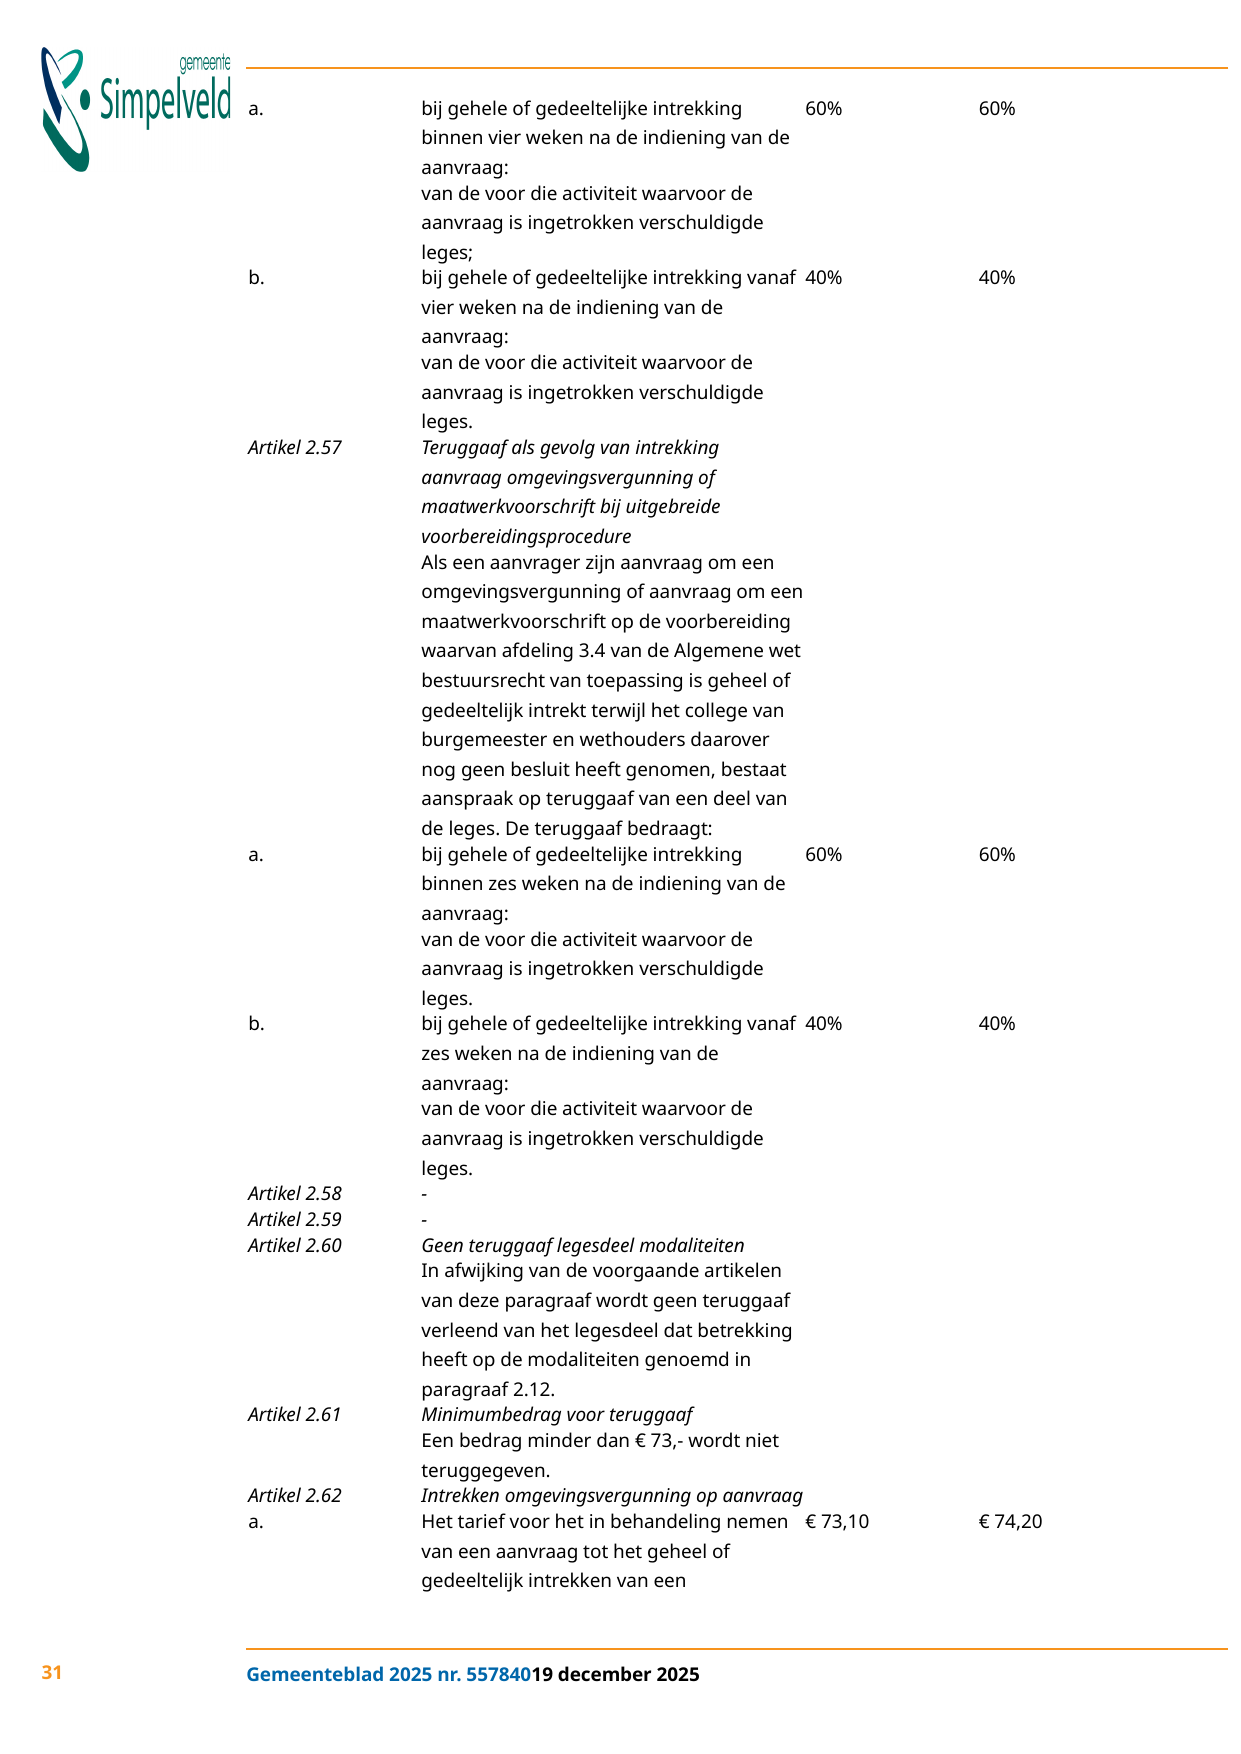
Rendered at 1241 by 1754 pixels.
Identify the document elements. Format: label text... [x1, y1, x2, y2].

table_cell a. [248, 1509, 421, 1593]
table_cell [805, 1206, 978, 1232]
table_cell [805, 350, 978, 434]
table_cell [805, 549, 978, 841]
table_cell [979, 434, 1152, 549]
table_cell Artikel 2.58 [248, 1180, 421, 1206]
picture [41, 47, 231, 172]
table_cell [979, 1428, 1152, 1483]
table_cell [979, 350, 1152, 434]
table_cell a. [248, 95, 421, 264]
table_cell [979, 1096, 1152, 1180]
table_cell van de voor die activiteit waarvoor de aanvraag is ingetrokken verschuldigde leges. [421, 926, 805, 1011]
table_cell Teruggaaf als gevolg van intrekking aanvraag omgevingsvergunning of maatwerkvoorschrift bij uitgebreide voorbereidingsprocedure [421, 434, 805, 549]
table_cell [805, 1258, 978, 1402]
table_cell 60% [805, 841, 978, 926]
table_cell Als een aanvrager zijn aanvraag om een omgevingsvergunning of aanvraag om een maatwerkvoorschrift op de voorbereiding waarvan afdeling 3.4 van de Algemene wet bestuursrecht van toepassing is geheel of gedeeltelijk intrekt terwijl het college van burgemeester en wethouders daarover nog geen besluit heeft genomen, bestaat aanspraak op teruggaaf van een deel van de leges. De teruggaaf bedraagt: [421, 549, 805, 841]
table_cell 40% [979, 265, 1152, 349]
table_cell 40% [805, 265, 978, 349]
table_cell - [421, 1206, 805, 1232]
table_cell b. [248, 1011, 421, 1180]
table_cell van de voor die activiteit waarvoor de aanvraag is ingetrokken verschuldigde leges. [421, 350, 805, 434]
table_cell Intrekken omgevingsvergunning op aanvraag [421, 1483, 805, 1508]
table_cell [979, 926, 1152, 1011]
table_cell b. [248, 265, 421, 434]
table_cell van de voor die activiteit waarvoor de aanvraag is ingetrokken verschuldigde leges. [421, 1096, 805, 1180]
table_cell Het tarief voor het in behandeling nemen van een aanvraag tot het geheel of gedeeltelijk intrekken van een [421, 1509, 805, 1593]
table_cell [805, 1428, 978, 1483]
table_cell Minimumbedrag voor teruggaaf [421, 1402, 805, 1427]
table_cell Artikel 2.60 [248, 1232, 421, 1258]
table_cell Artikel 2.62 [248, 1483, 421, 1508]
table_cell [805, 1232, 978, 1258]
table_cell [979, 1180, 1152, 1206]
table_cell € 73,10 [805, 1509, 978, 1593]
table_cell Artikel 2.61 [248, 1402, 421, 1427]
table_cell [805, 1180, 978, 1206]
table_cell [805, 926, 978, 1011]
table_cell bij gehele of gedeeltelijke intrekking binnen zes weken na de indiening van de aanvraag: [421, 841, 805, 926]
table_cell [805, 1096, 978, 1180]
table_cell 60% [805, 95, 978, 180]
table_cell [979, 1483, 1152, 1508]
table_cell [805, 1483, 978, 1508]
table_cell 40% [805, 1011, 978, 1096]
table_cell [979, 1402, 1152, 1427]
table_cell [979, 1232, 1152, 1258]
table_cell [248, 549, 421, 841]
table_cell In afwijking van de voorgaande artikelen van deze paragraaf wordt geen teruggaaf verleend van het legesdeel dat betrekking heeft op de modaliteiten genoemd in paragraaf 2.12. [421, 1258, 805, 1402]
table_cell a. [248, 841, 421, 1011]
table_cell [805, 1402, 978, 1427]
table_cell Artikel 2.59 [248, 1206, 421, 1232]
table_cell Een bedrag minder dan € 73,- wordt niet teruggegeven. [421, 1428, 805, 1483]
table_cell [979, 180, 1152, 264]
table_cell Geen teruggaaf legesdeel modaliteiten [421, 1232, 805, 1258]
table_cell bij gehele of gedeeltelijke intrekking vanaf zes weken na de indiening van de aanvraag: [421, 1011, 805, 1096]
table_cell - [421, 1180, 805, 1206]
table_cell [805, 180, 978, 264]
table_cell [805, 434, 978, 549]
table_cell 60% [979, 841, 1152, 926]
table_cell Artikel 2.57 [248, 434, 421, 549]
table_cell [248, 1428, 421, 1483]
table_cell [979, 549, 1152, 841]
table_cell 60% [979, 95, 1152, 180]
table_cell [248, 1258, 421, 1402]
table_cell bij gehele of gedeeltelijke intrekking binnen vier weken na de indiening van de aanvraag: [421, 95, 805, 180]
table_cell van de voor die activiteit waarvoor de aanvraag is ingetrokken verschuldigde leges; [421, 180, 805, 264]
table_cell € 74,20 [979, 1509, 1152, 1593]
table_cell [979, 1206, 1152, 1232]
table_cell [979, 1258, 1152, 1402]
table_cell 40% [979, 1011, 1152, 1096]
table_cell bij gehele of gedeeltelijke intrekking vanaf vier weken na de indiening van de aanvraag: [421, 265, 805, 349]
